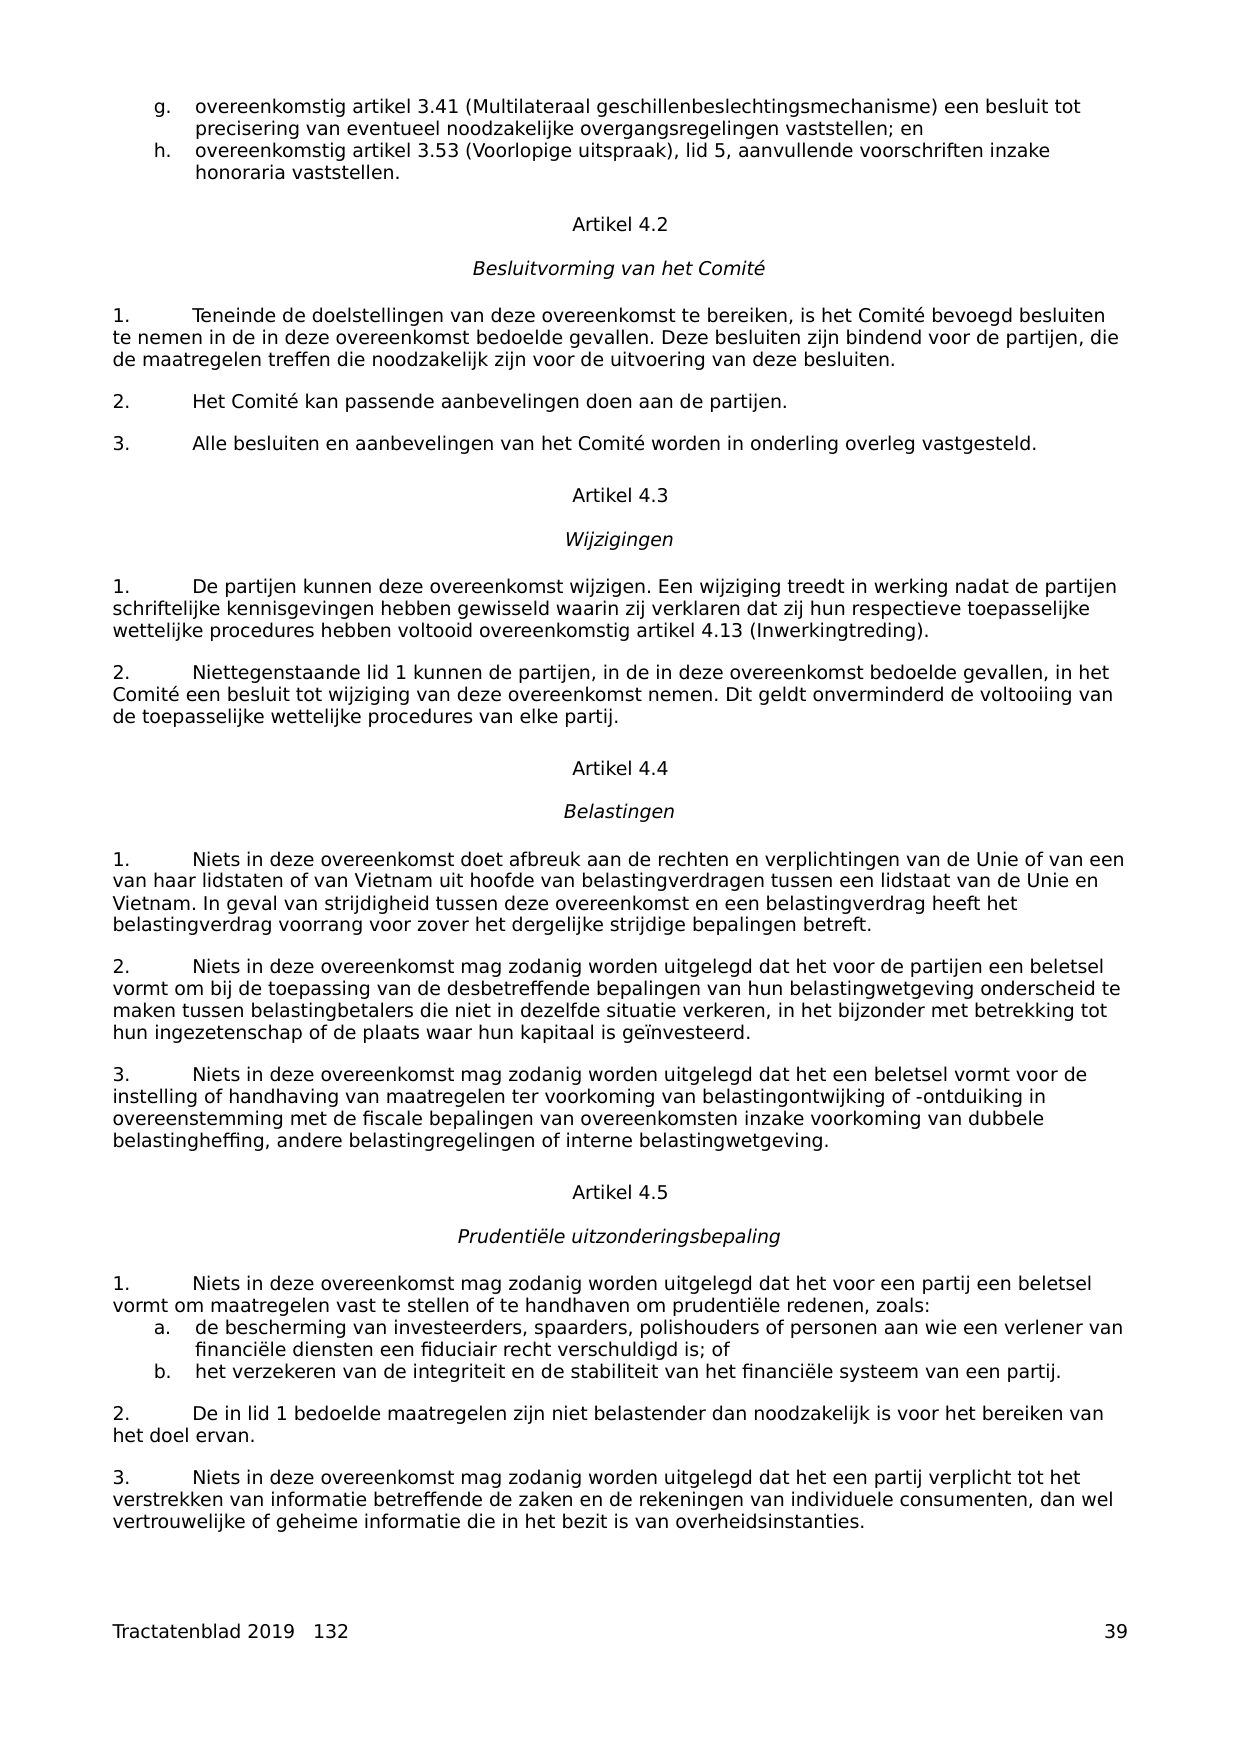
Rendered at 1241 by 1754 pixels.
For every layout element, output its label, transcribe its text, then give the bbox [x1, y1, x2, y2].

subtitle Artikel 4.5 Prudentiële uitzonderingsbepaling [112, 1182, 1128, 1248]
text 1. De partijen kunnen deze overeenkomst wijzigen. Een wijziging treedt in werking nadat de partijen schriftelijke kennisgevingen hebben gewisseld waarin zij verklaren dat zij hun respectieve toepasselijke wettelijke procedures hebben voltooid overeenkomstig artikel 4.13 (Inwerkingtreding). [112, 576, 1128, 642]
subtitle Artikel 4.2 Besluitvorming van het Comité [112, 214, 1128, 280]
text 1. Teneinde de doelstellingen van deze overeenkomst te bereiken, is het Comité bevoegd besluiten te nemen in de in deze overeenkomst bedoelde gevallen. Deze besluiten zijn bindend voor de partijen, die de maatregelen treffen die noodzakelijk zijn voor de uitvoering van deze besluiten. [112, 305, 1128, 371]
text 1. Niets in deze overeenkomst doet afbreuk aan de rechten en verplichtingen van de Unie of van een van haar lidstaten of van Vietnam uit hoofde van belastingverdragen tussen een lidstaat van de Unie en Vietnam. In geval van strijdigheid tussen deze overeenkomst en een belastingverdrag heeft het belastingverdrag voorrang voor zover het dergelijke strijdige bepalingen betreft. [112, 848, 1128, 936]
text 3. Niets in deze overeenkomst mag zodanig worden uitgelegd dat het een partij verplicht tot het verstrekken van informatie betreffende de zaken en de rekeningen van individuele consumenten, dan wel vertrouwelijke of geheime informatie die in het bezit is van overheidsinstanties. [112, 1467, 1128, 1533]
text 2. Niettegenstaande lid 1 kunnen de partijen, in de in deze overeenkomst bedoelde gevallen, in het Comité een besluit tot wijziging van deze overeenkomst nemen. Dit geldt onverminderd de voltooiing van de toepasselijke wettelijke procedures van elke partij. [112, 662, 1128, 727]
text 3. Niets in deze overeenkomst mag zodanig worden uitgelegd dat het een beletsel vormt voor de instelling of handhaving van maatregelen ter voorkoming van belastingontwijking of -ontduiking in overeenstemming met de fiscale bepalingen van overeenkomsten inzake voorkoming van dubbele belastingheffing, andere belastingregelingen of interne belastingwetgeving. [112, 1064, 1128, 1152]
text h. overeenkomstig artikel 3.53 (Voorlopige uitspraak), lid 5, aanvullende voorschriften inzake honoraria vaststellen. [153, 140, 1128, 184]
text 2. De in lid 1 bedoelde maatregelen zijn niet belastender dan noodzakelijk is voor het bereiken van het doel ervan. [112, 1403, 1128, 1447]
text a. de bescherming van investeerders, spaarders, polishouders of personen aan wie een verlener van financiële diensten een fiduciair recht verschuldigd is; of [153, 1317, 1128, 1361]
text g. overeenkomstig artikel 3.41 (Multilateraal geschillenbeslechtingsmechanisme) een besluit tot precisering van eventueel noodzakelijke overgangsregelingen vaststellen; en [153, 96, 1128, 140]
text b. het verzekeren van de integriteit en de stabiliteit van het financiële systeem van een partij. [153, 1361, 1128, 1383]
text 2. Niets in deze overeenkomst mag zodanig worden uitgelegd dat het voor de partijen een beletsel vormt om bij de toepassing van de desbetreffende bepalingen van hun belastingwetgeving onderscheid te maken tussen belastingbetalers die niet in dezelfde situatie verkeren, in het bijzonder met betrekking tot hun ingezetenschap of de plaats waar hun kapitaal is geïnvesteerd. [112, 956, 1128, 1044]
text 3. Alle besluiten en aanbevelingen van het Comité worden in onderling overleg vastgesteld. [112, 433, 1128, 455]
text 1. Niets in deze overeenkomst mag zodanig worden uitgelegd dat het voor een partij een beletsel vormt om maatregelen vast te stellen of te handhaven om prudentiële redenen, zoals: [112, 1273, 1128, 1317]
subtitle Artikel 4.3 Wijzigingen [112, 485, 1128, 551]
subtitle Artikel 4.4 Belastingen [112, 757, 1128, 823]
text 2. Het Comité kan passende aanbevelingen doen aan de partijen. [112, 391, 1128, 413]
